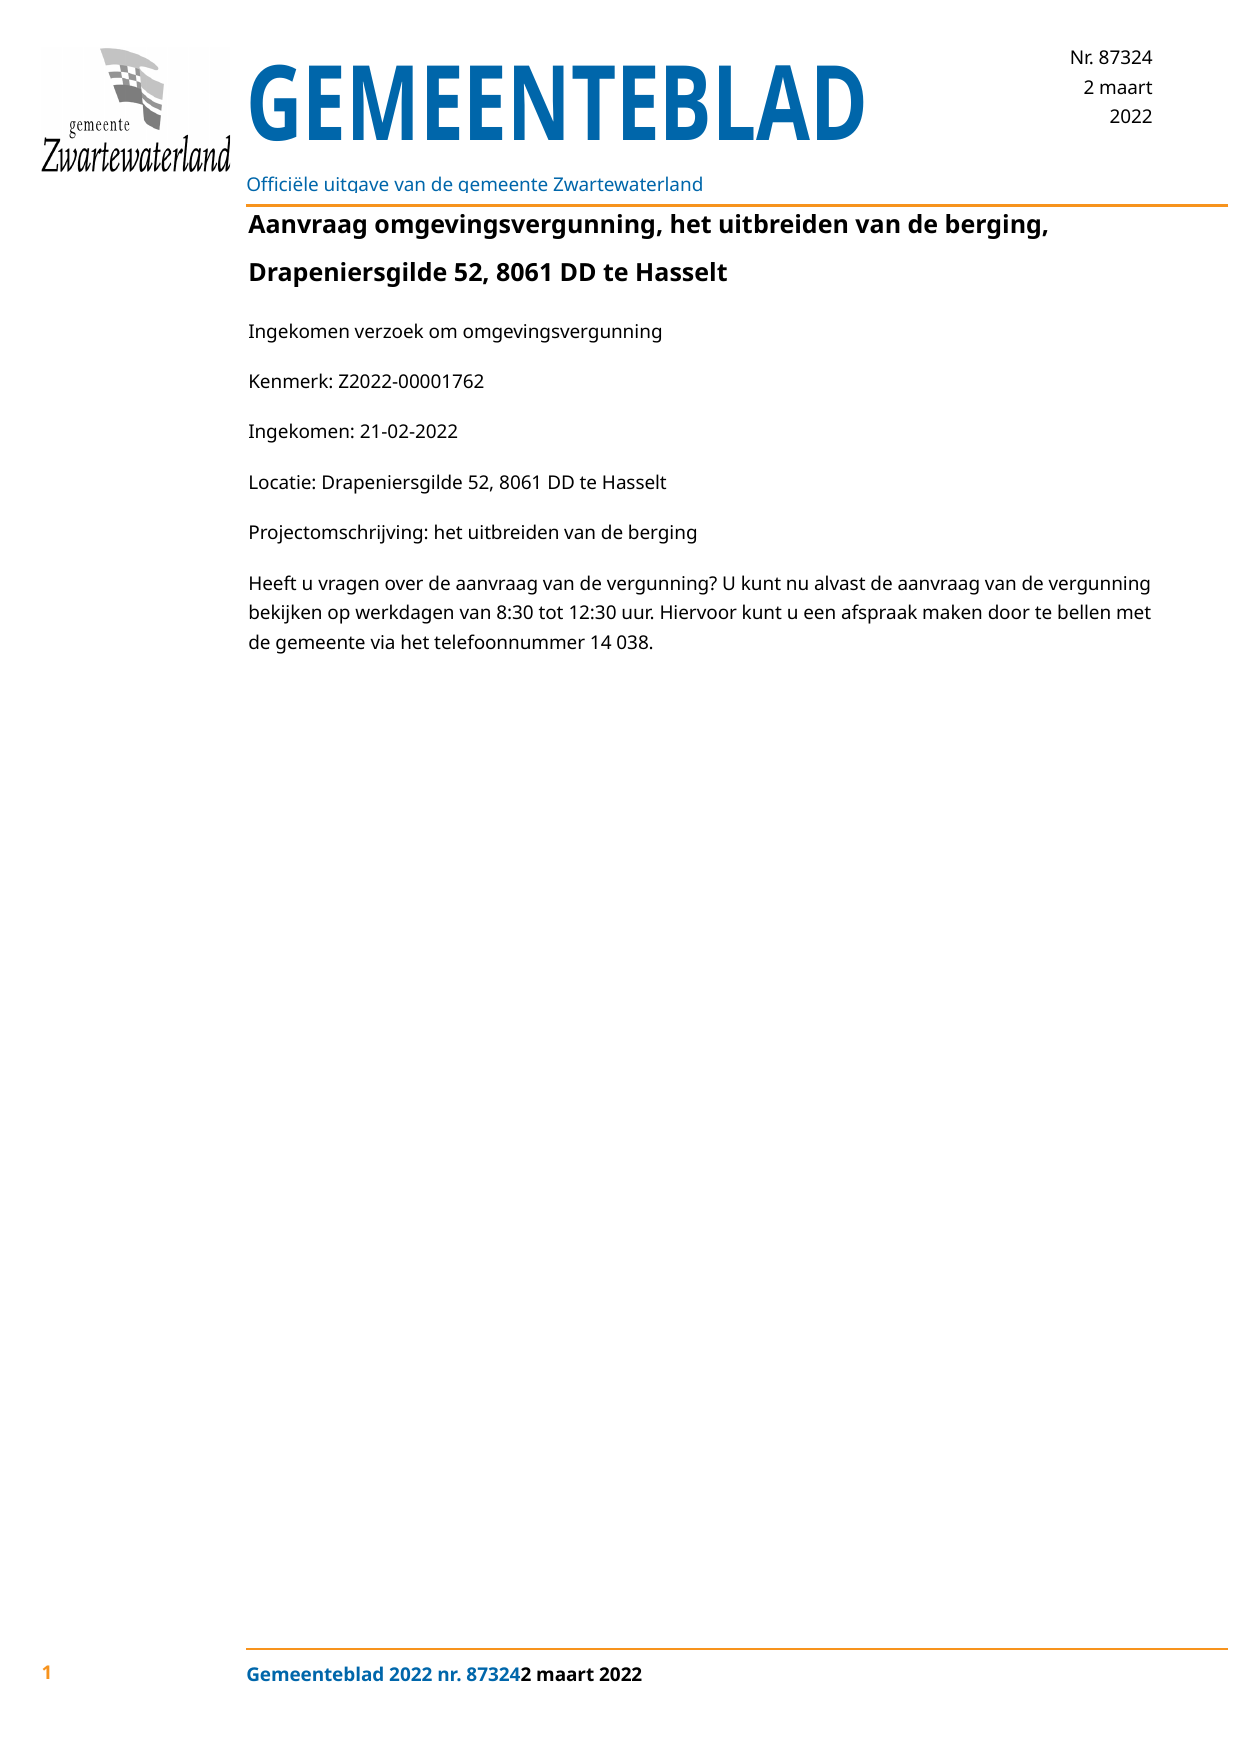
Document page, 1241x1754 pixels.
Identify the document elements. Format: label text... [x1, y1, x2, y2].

text Ingekomen verzoek om omgevingsvergunning [248, 318, 1152, 344]
text Kenmerk: Z2022-00001762 [248, 368, 1152, 394]
text Aanvraag omgevingsvergunning, het uitbreiden van de berging, Drapeniersgilde 52, 8061 DD te Hasselt [248, 207, 1152, 288]
picture [41, 47, 231, 172]
text Projectomschrijving: het uitbreiden van de berging [248, 519, 1152, 545]
text Locatie: Drapeniersgilde 52, 8061 DD te Hasselt [248, 469, 1152, 495]
text Heeft u vragen over de aanvraag van de vergunning? U kunt nu alvast de aanvraag van de vergunning bekijken op werkdagen van 8:30 tot 12:30 uur. Hiervoor kunt u een afspraak maken door te bellen met de gemeente via het telefoonnummer 14 038. [248, 570, 1152, 655]
text Ingekomen: 21-02-2022 [248, 419, 1152, 444]
